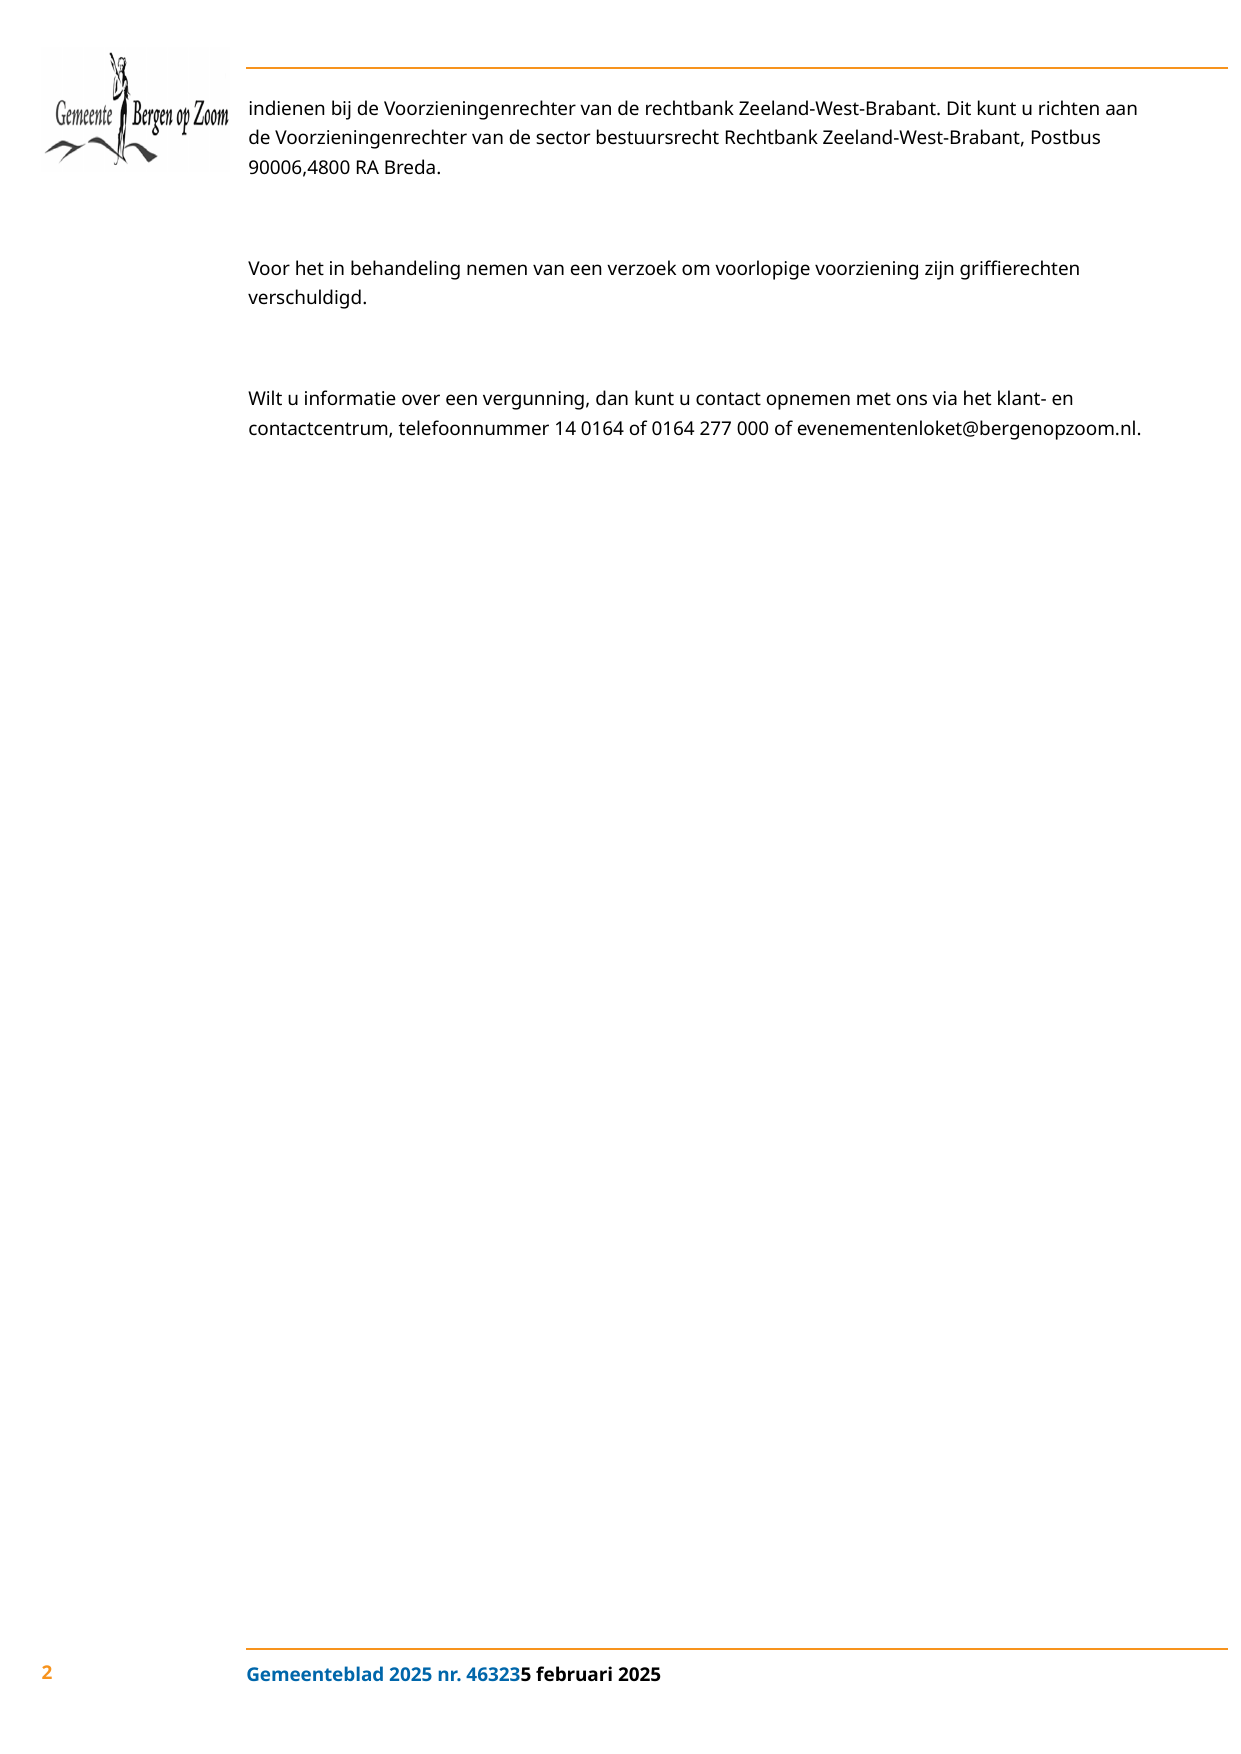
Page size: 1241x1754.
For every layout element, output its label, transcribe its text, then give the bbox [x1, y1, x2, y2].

picture [41, 47, 231, 172]
text Voor het in behandeling nemen van een verzoek om voorlopige voorziening zijn griffierechten verschuldigd. [248, 255, 1152, 310]
text Wilt u informatie over een vergunning, dan kunt u contact opnemen met ons via het klant- en contactcentrum, telefoonnummer 14 0164 of 0164 277 000 of evenementenloket@bergenopzoom.nl. [248, 385, 1152, 441]
text indienen bij de Voorzieningenrechter van de rechtbank Zeeland-West-Brabant. Dit kunt u richten aan de Voorzieningenrechter van de sector bestuursrecht Rechtbank Zeeland-West-Brabant, Postbus 90006,4800 RA Breda. [248, 95, 1152, 180]
